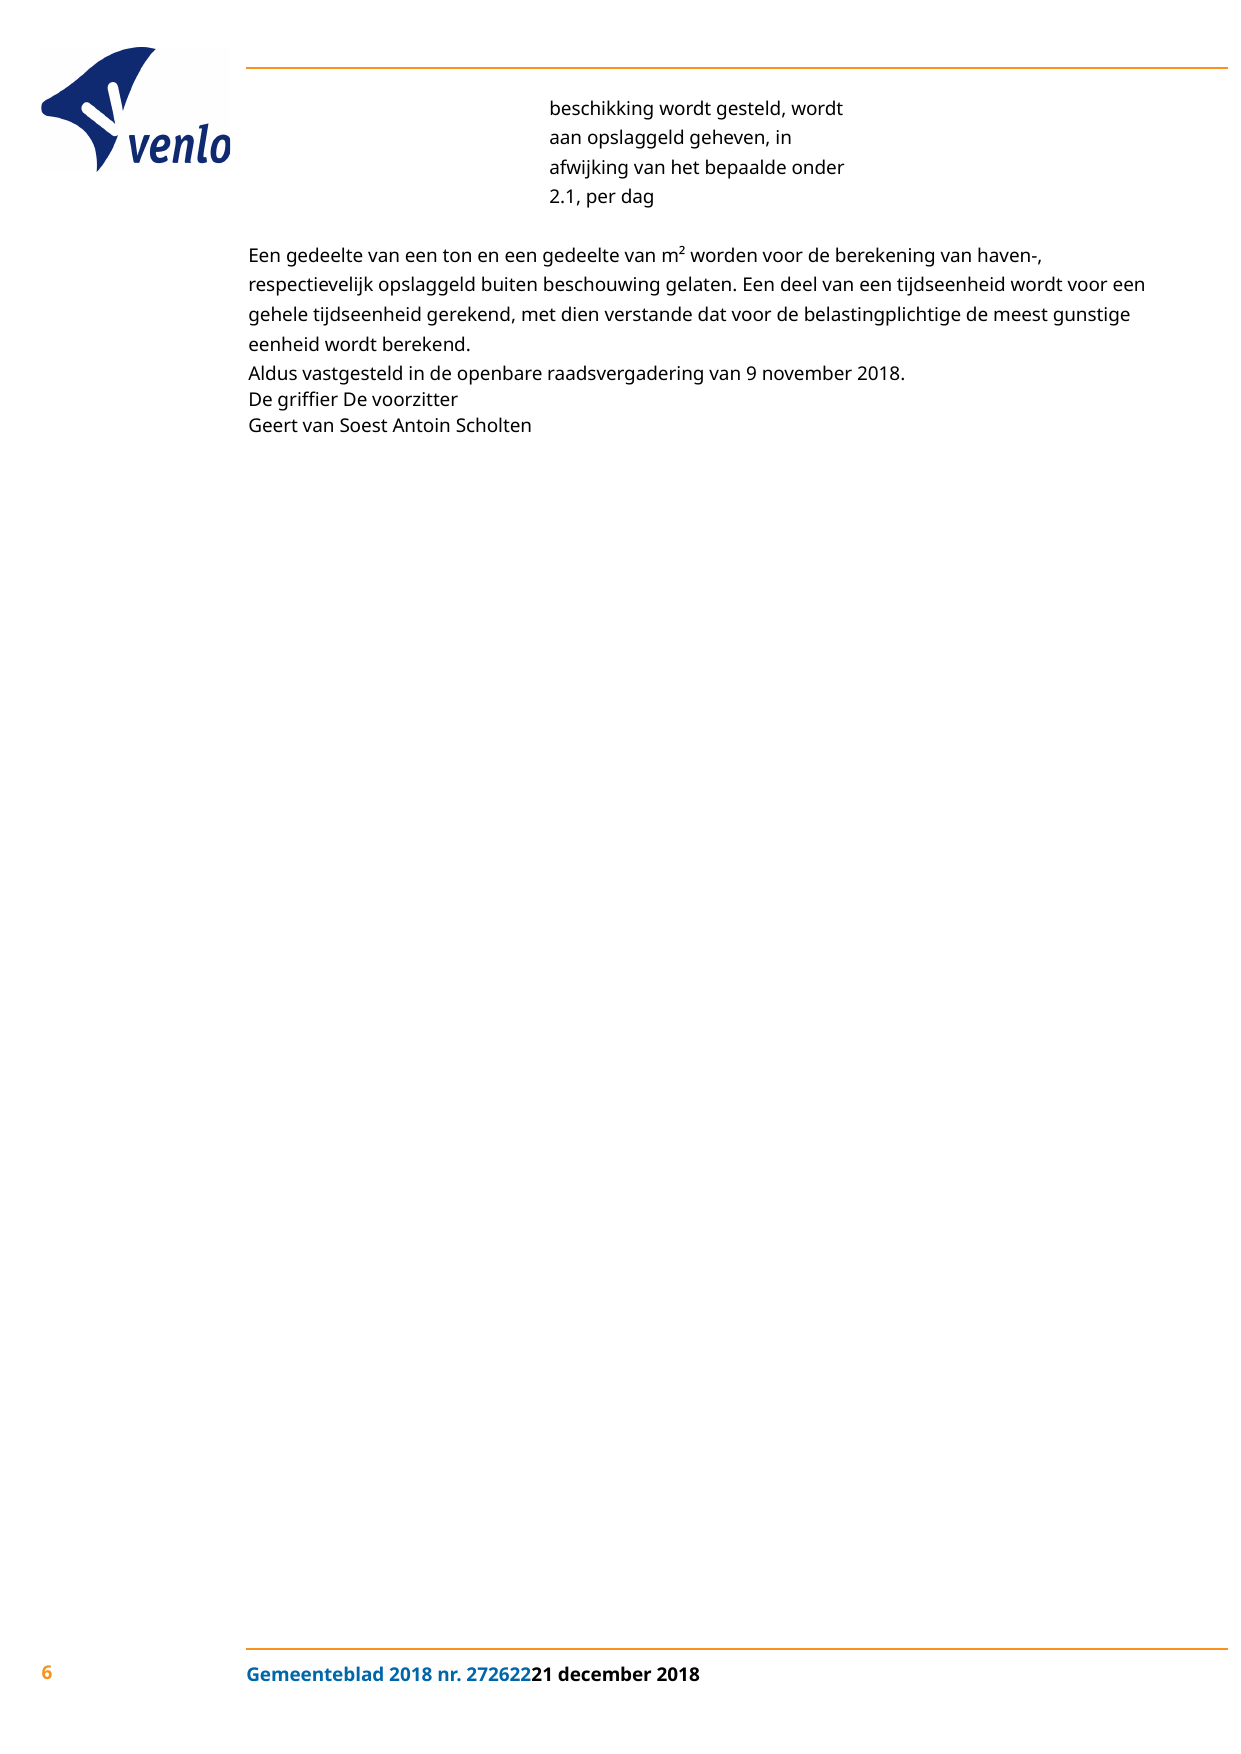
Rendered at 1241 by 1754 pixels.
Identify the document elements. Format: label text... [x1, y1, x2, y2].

table_cell [248, 95, 549, 209]
table_cell beschikking wordt gesteld, wordt aan opslaggeld geheven, in afwijking van het bepaalde onder 2.1, per dag [549, 95, 850, 209]
text Een gedeelte van een ton en een gedeelte van m² worden voor de berekening van haven-, respectievelijk opslaggeld buiten beschouwing gelaten. Een deel van een tijdseenheid wordt voor een gehele tijdseenheid gerekend, met dien verstande dat voor de belastingplichtige de meest gunstige eenheid wordt berekend. [248, 242, 1152, 357]
text Geert van Soest Antoin Scholten [248, 412, 1152, 438]
picture [41, 47, 231, 172]
text Aldus vastgesteld in de openbare raadsvergadering van 9 november 2018. [248, 360, 1152, 386]
table_cell [850, 95, 1152, 209]
text De griffier De voorzitter [248, 386, 1152, 412]
